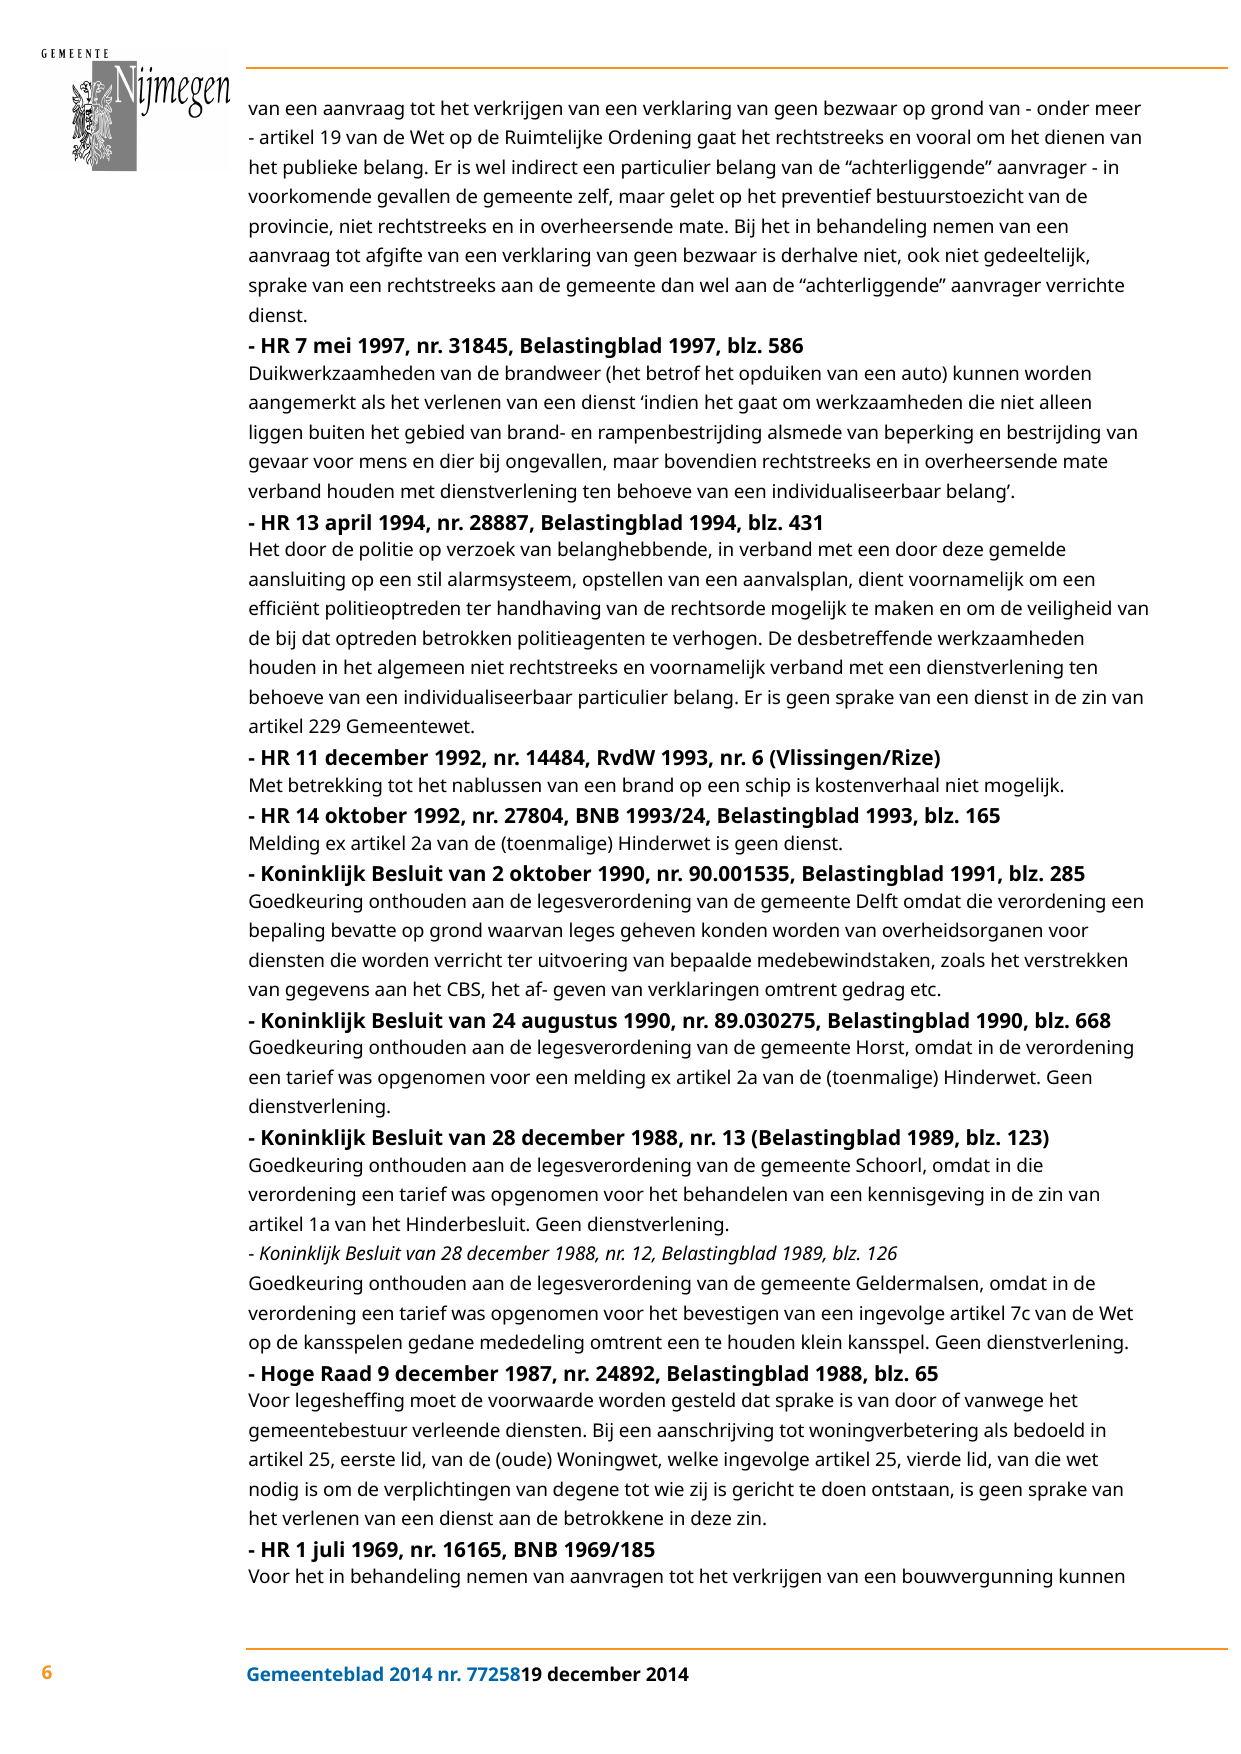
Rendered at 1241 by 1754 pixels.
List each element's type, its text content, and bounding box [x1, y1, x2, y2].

text - Koninklijk Besluit van 24 augustus 1990, nr. 89.030275, Belastingblad 1990, blz. 668 [248, 1006, 1152, 1034]
text - HR 13 april 1994, nr. 28887, Belastingblad 1994, blz. 431 [248, 508, 1152, 536]
text - Hoge Raad 9 december 1987, nr. 24892, Belastingblad 1988, blz. 65 [248, 1359, 1152, 1387]
text - HR 14 oktober 1992, nr. 27804, BNB 1993/24, Belastingblad 1993, blz. 165 [248, 801, 1152, 830]
text Melding ex artikel 2a van de (toenmalige) Hinderwet is geen dienst. [248, 830, 1152, 856]
text Duikwerkzaamheden van de brandweer (het betrof het opduiken van een auto) kunnen worden aangemerkt als het verlenen van een dienst ‘indien het gaat om werkzaamheden die niet alleen liggen buiten het gebied van brand- en rampenbestrijding alsmede van beperking en bestrijding van gevaar voor mens en dier bij ongevallen, maar bovendien rechtstreeks en in overheersende mate verband houden met dienstverlening ten behoeve van een individualiseerbaar belang’. [248, 360, 1152, 504]
text - Koninklijk Besluit van 28 december 1988, nr. 13 (Belastingblad 1989, blz. 123) [248, 1123, 1152, 1152]
text - HR 1 juli 1969, nr. 16165, BNB 1969/185 [248, 1535, 1152, 1564]
text van een aanvraag tot het verkrijgen van een verklaring van geen bezwaar op grond van - onder meer - artikel 19 van de Wet op de Ruimtelijke Ordening gaat het rechtstreeks en vooral om het dienen van het publieke belang. Er is wel indirect een particulier belang van de “achterliggende” aanvrager - in voorkomende gevallen de gemeente zelf, maar gelet op het preventief bestuurstoezicht van de provincie, niet rechtstreeks en in overheersende mate. Bij het in behandeling nemen van een aanvraag tot afgifte van een verklaring van geen bezwaar is derhalve niet, ook niet gedeeltelijk, sprake van een rechtstreeks aan de gemeente dan wel aan de “achterliggende” aanvrager verrichte dienst. [248, 95, 1152, 328]
picture [41, 47, 231, 172]
text Voor het in behandeling nemen van aanvragen tot het verkrijgen van een bouwvergunning kunnen [248, 1564, 1152, 1589]
text Goedkeuring onthouden aan de legesverordening van de gemeente Schoorl, omdat in die verordening een tarief was opgenomen voor het behandelen van een kennisgeving in de zin van artikel 1a van het Hinderbesluit. Geen dienstverlening. [248, 1152, 1152, 1237]
text Goedkeuring onthouden aan de legesverordening van de gemeente Horst, omdat in de verordening een tarief was opgenomen voor een melding ex artikel 2a van de (toenmalige) Hinderwet. Geen dienstverlening. [248, 1034, 1152, 1119]
text Met betrekking tot het nablussen van een brand op een schip is kostenverhaal niet mogelijk. [248, 772, 1152, 797]
text - HR 11 december 1992, nr. 14484, RvdW 1993, nr. 6 (Vlissingen/Rize) [248, 743, 1152, 772]
text Voor legesheffing moet de voorwaarde worden gesteld dat sprake is van door of vanwege het gemeentebestuur verleende diensten. Bij een aanschrijving tot woningverbetering als bedoeld in artikel 25, eerste lid, van de (oude) Woningwet, welke ingevolge artikel 25, vierde lid, van die wet nodig is om de verplichtingen van degene tot wie zij is gericht te doen ontstaan, is geen sprake van het verlenen van een dienst aan de betrokkene in deze zin. [248, 1387, 1152, 1531]
text Goedkeuring onthouden aan de legesverordening van de gemeente Geldermalsen, omdat in de verordening een tarief was opgenomen voor het bevestigen van een ingevolge artikel 7c van de Wet op de kansspelen gedane mededeling omtrent een te houden klein kansspel. Geen dienstverlening. [248, 1270, 1152, 1355]
text Goedkeuring onthouden aan de legesverordening van de gemeente Delft omdat die verordening een bepaling bevatte op grond waarvan leges geheven konden worden van overheidsorganen voor diensten die worden verricht ter uitvoering van bepaalde medebewindstaken, zoals het verstrekken van gegevens aan het CBS, het af- geven van verklaringen omtrent gedrag etc. [248, 888, 1152, 1002]
text - Koninklijk Besluit van 2 oktober 1990, nr. 90.001535, Belastingblad 1991, blz. 285 [248, 859, 1152, 888]
text Het door de politie op verzoek van belanghebbende, in verband met een door deze gemelde aansluiting op een stil alarmsysteem, opstellen van een aanvalsplan, dient voornamelijk om een efficiënt politieoptreden ter handhaving van de rechtsorde mogelijk te maken en om de veiligheid van de bij dat optreden betrokken politieagenten te verhogen. De desbetreffende werkzaamheden houden in het algemeen niet rechtstreeks en voornamelijk verband met een dienstverlening ten behoeve van een individualiseerbaar particulier belang. Er is geen sprake van een dienst in de zin van artikel 229 Gemeentewet. [248, 536, 1152, 739]
text - HR 7 mei 1997, nr. 31845, Belastingblad 1997, blz. 586 [248, 331, 1152, 360]
text - Koninklijk Besluit van 28 december 1988, nr. 12, Belastingblad 1989, blz. 126 [248, 1241, 1152, 1266]
